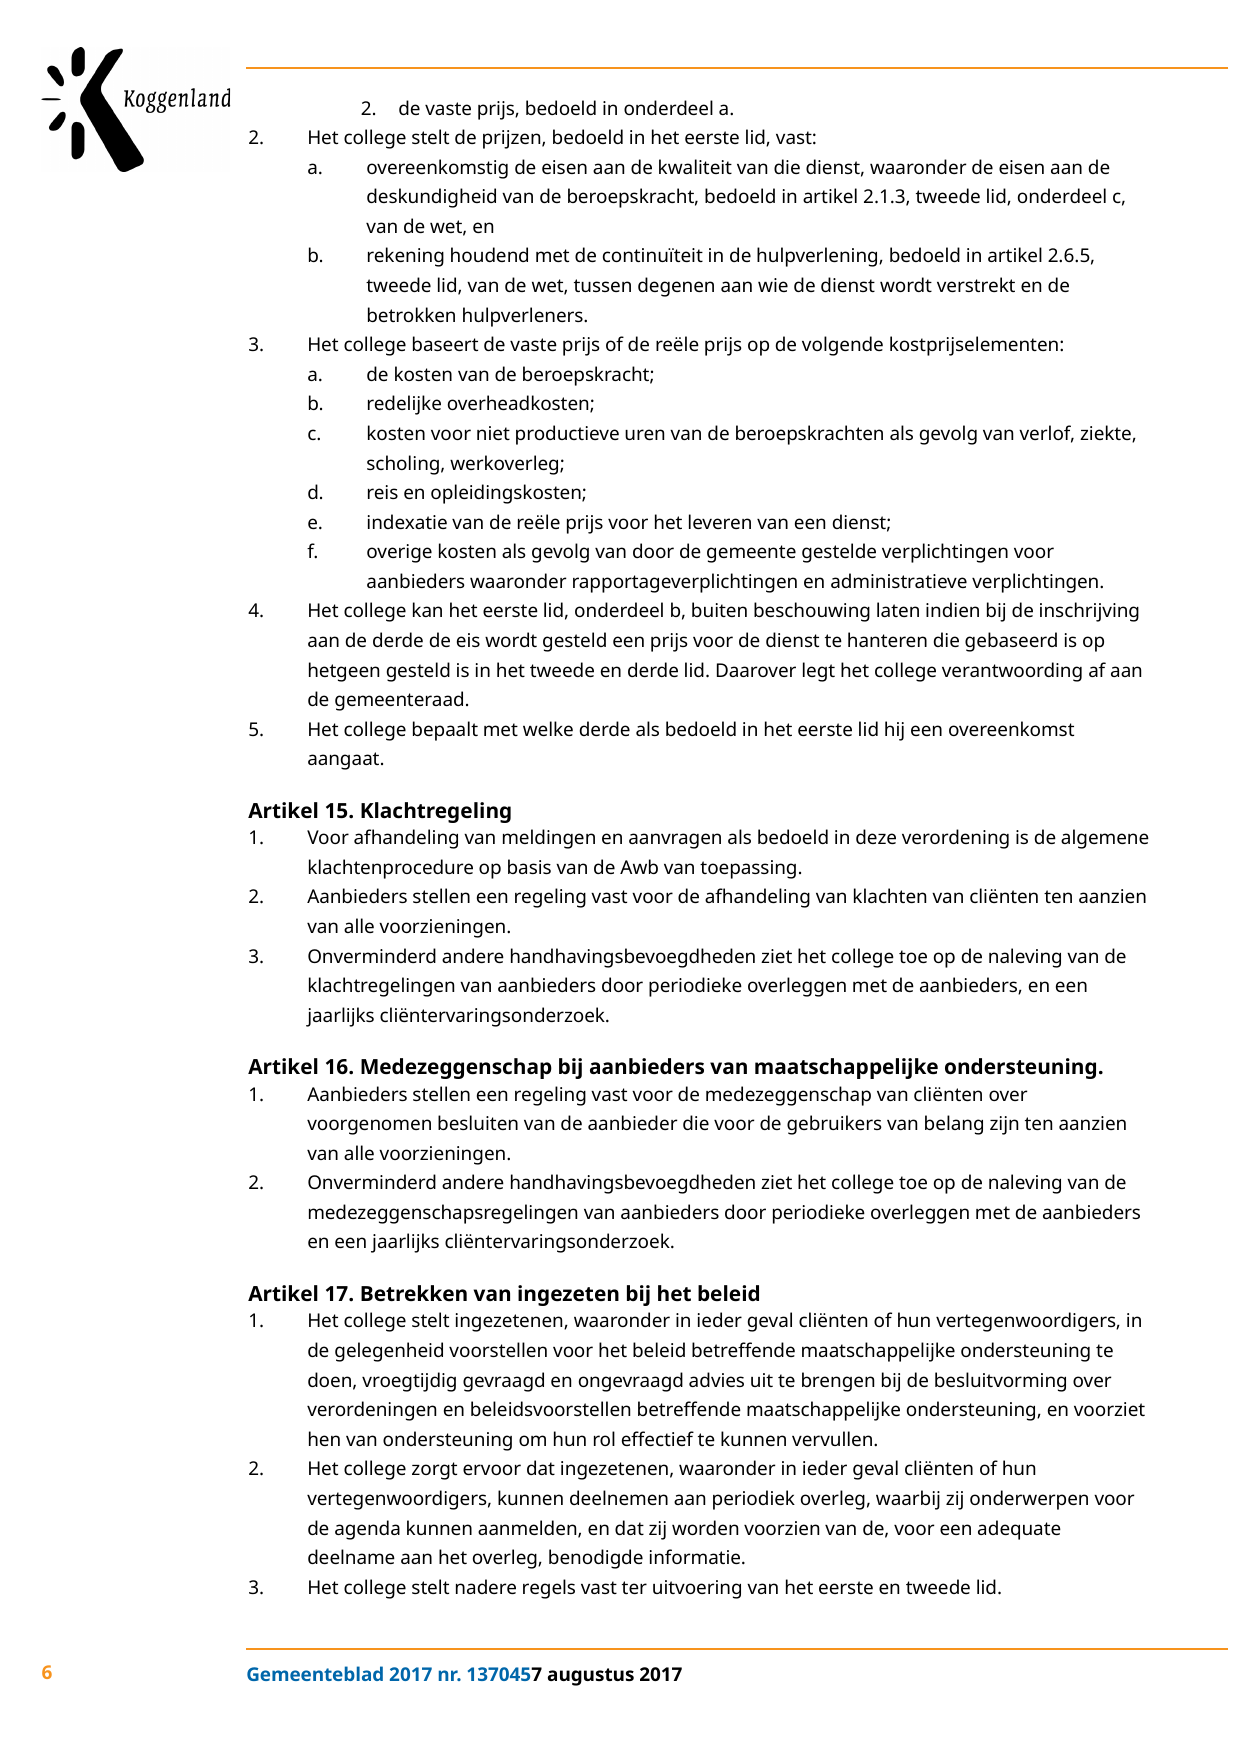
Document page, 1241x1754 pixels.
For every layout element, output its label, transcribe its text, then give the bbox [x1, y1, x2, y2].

text Artikel 17. Betrekken van ingezeten bij het beleid [248, 1279, 1152, 1308]
list de kosten van de beroepskracht; [307, 361, 1152, 387]
list rekening houdend met de continuïteit in de hulpverlening, bedoeld in artikel 2.6.5, tweede lid, van de wet, tussen degenen aan wie de dienst wordt verstrekt en de betrokken hulpverleners. [307, 243, 1152, 328]
list indexatie van de reële prijs voor het leveren van een dienst; [307, 509, 1152, 535]
list Het college stelt de prijzen, bedoeld in het eerste lid, vast: [248, 124, 1152, 150]
text Artikel 15. Klachtregeling [248, 796, 1152, 824]
list Aanbieders stellen een regeling vast voor de afhandeling van klachten van cliënten ten aanzien van alle voorzieningen. [248, 884, 1152, 939]
list Het college kan het eerste lid, onderdeel b, buiten beschouwing laten indien bij de inschrijving aan de derde de eis wordt gesteld een prijs voor de dienst te hanteren die gebaseerd is op hetgeen gesteld is in het tweede en derde lid. Daarover legt het college verantwoording af aan de gemeenteraad. [248, 598, 1152, 712]
text Artikel 16. Medezeggenschap bij aanbieders van maatschappelijke ondersteuning. [248, 1052, 1152, 1081]
list Onverminderd andere handhavingsbevoegdheden ziet het college toe op de naleving van de klachtregelingen van aanbieders door periodieke overleggen met de aanbieders, en een jaarlijks cliëntervaringsonderzoek. [248, 943, 1152, 1028]
list redelijke overheadkosten; [307, 391, 1152, 416]
picture [41, 47, 231, 172]
list Voor afhandeling van meldingen en aanvragen als bedoeld in deze verordening is de algemene klachtenprocedure op basis van de Awb van toepassing. [248, 824, 1152, 880]
list overige kosten als gevolg van door de gemeente gestelde verplichtingen voor aanbieders waaronder rapportageverplichtingen en administratieve verplichtingen. [307, 538, 1152, 594]
list Onverminderd andere handhavingsbevoegdheden ziet het college toe op de naleving van de medezeggenschapsregelingen van aanbieders door periodieke overleggen met de aanbieders en een jaarlijks cliëntervaringsonderzoek. [248, 1169, 1152, 1254]
list overeenkomstig de eisen aan de kwaliteit van die dienst, waaronder de eisen aan de deskundigheid van de beroepskracht, bedoeld in artikel 2.1.3, tweede lid, onderdeel c, van de wet, en [307, 154, 1152, 239]
list Het college bepaalt met welke derde als bedoeld in het eerste lid hij een overeenkomst aangaat. [248, 716, 1152, 771]
list de vaste prijs, bedoeld in onderdeel a. [361, 95, 1152, 121]
list reis en opleidingskosten; [307, 479, 1152, 505]
list Aanbieders stellen een regeling vast voor de medezeggenschap van cliënten over voorgenomen besluiten van de aanbieder die voor de gebruikers van belang zijn ten aanzien van alle voorzieningen. [248, 1081, 1152, 1166]
list Het college baseert de vaste prijs of de reële prijs op de volgende kostprijselementen: [248, 331, 1152, 357]
list Het college zorgt ervoor dat ingezetenen, waaronder in ieder geval cliënten of hun vertegenwoordigers, kunnen deelnemen aan periodiek overleg, waarbij zij onderwerpen voor de agenda kunnen aanmelden, en dat zij worden voorzien van de, voor een adequate deelname aan het overleg, benodigde informatie. [248, 1456, 1152, 1570]
list kosten voor niet productieve uren van de beroepskrachten als gevolg van verlof, ziekte, scholing, werkoverleg; [307, 420, 1152, 476]
list Het college stelt nadere regels vast ter uitvoering van het eerste en tweede lid. [248, 1574, 1152, 1599]
list Het college stelt ingezetenen, waaronder in ieder geval cliënten of hun vertegenwoordigers, in de gelegenheid voorstellen voor het beleid betreffende maatschappelijke ondersteuning te doen, vroegtijdig gevraagd en ongevraagd advies uit te brengen bij de besluitvorming over verordeningen en beleidsvoorstellen betreffende maatschappelijke ondersteuning, en voorziet hen van ondersteuning om hun rol effectief te kunnen vervullen. [248, 1308, 1152, 1452]
